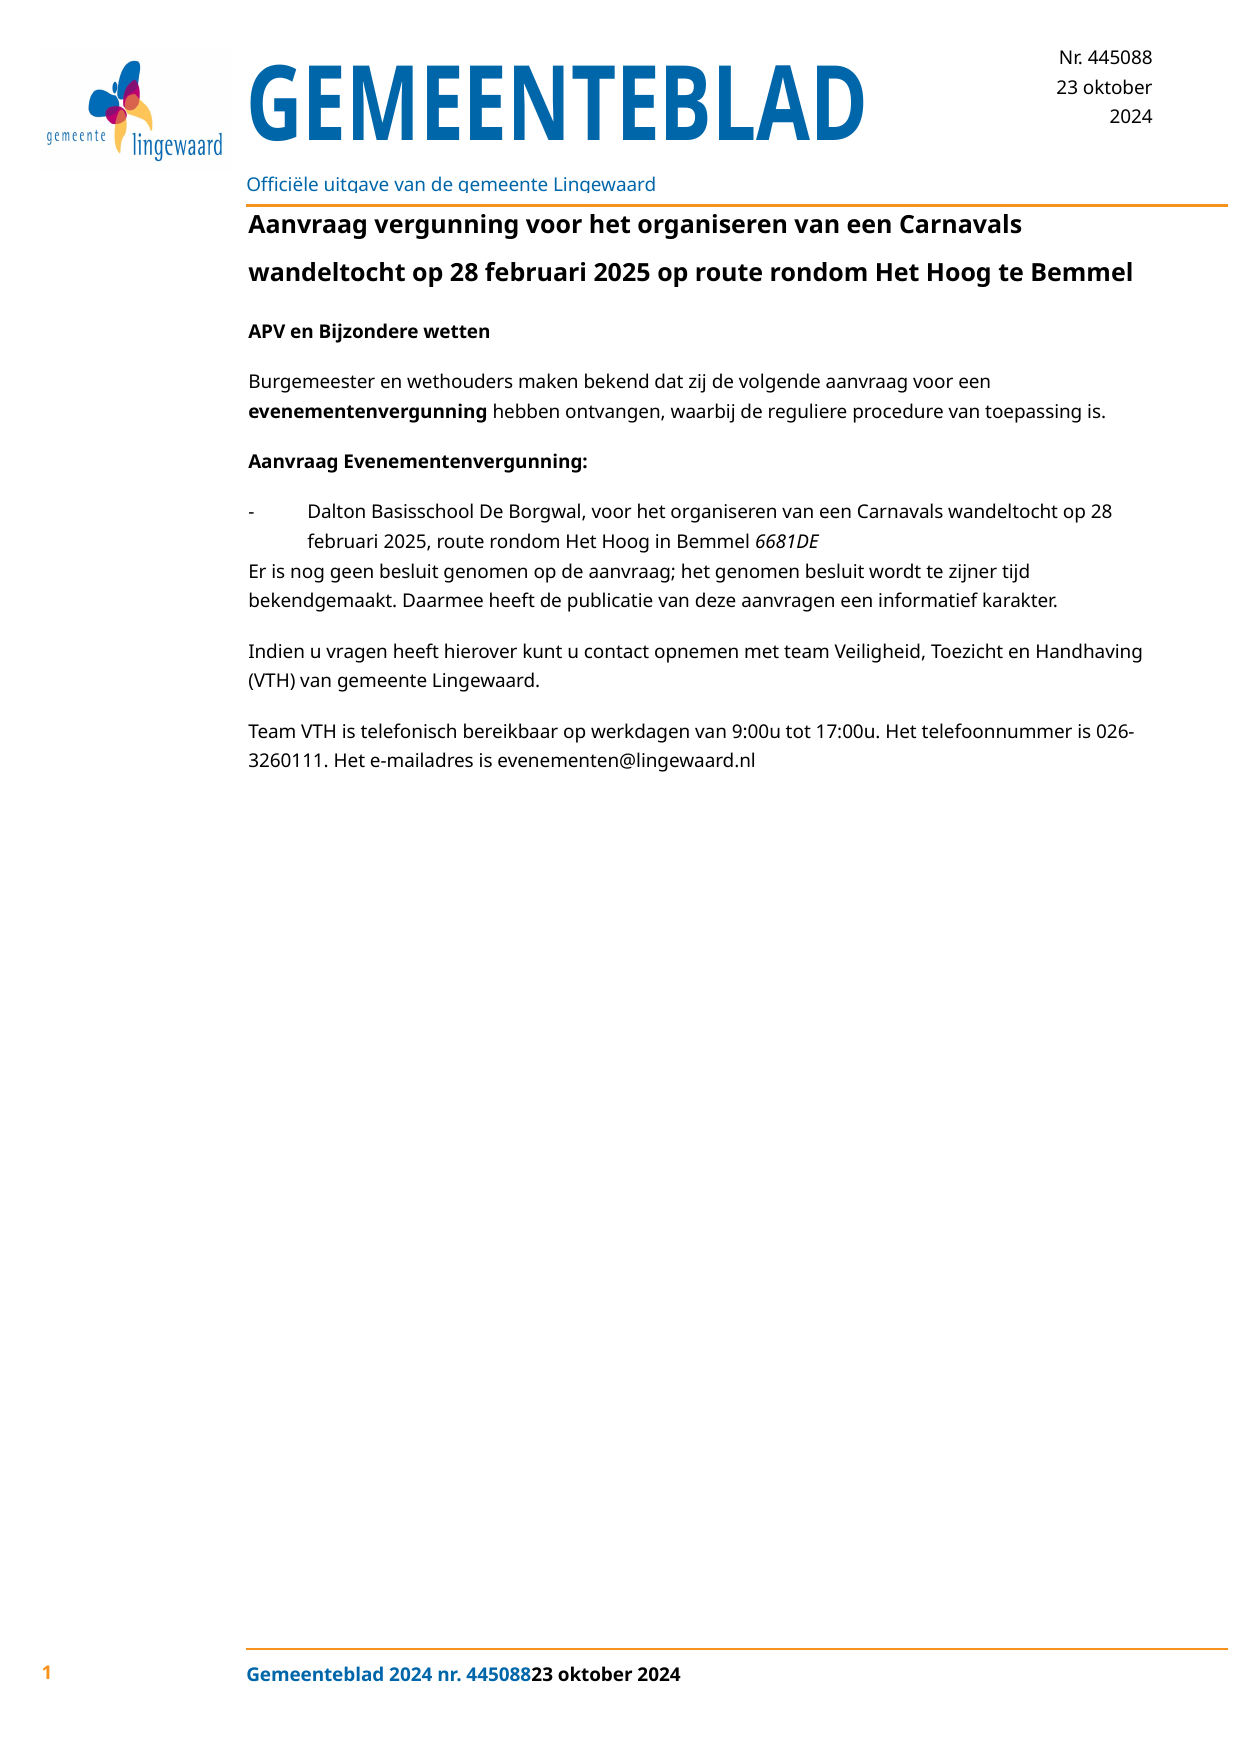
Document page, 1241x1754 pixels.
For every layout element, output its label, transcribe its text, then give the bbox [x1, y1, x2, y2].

text Aanvraag vergunning voor het organiseren van een Carnavals wandeltocht op 28 februari 2025 op route rondom Het Hoog te Bemmel [248, 207, 1152, 288]
text Er is nog geen besluit genomen op de aanvraag; het genomen besluit wordt te zijner tijd bekendgemaakt. Daarmee heeft de publicatie van deze aanvragen een informatief karakter. [248, 558, 1152, 613]
list Dalton Basisschool De Borgwal, voor het organiseren van een Carnavals wandeltocht op 28 februari 2025, route rondom Het Hoog in Bemmel 6681DE [248, 499, 1152, 554]
text APV en Bijzondere wetten [248, 318, 1152, 344]
text Team VTH is telefonisch bereikbaar op werkdagen van 9:00u tot 17:00u. Het telefoonnummer is 026-3260111. Het e-mailadres is evenementen@lingewaard.nl [248, 718, 1152, 773]
text Burgemeester en wethouders maken bekend dat zij de volgende aanvraag voor een evenementenvergunning hebben ontvangen, waarbij de reguliere procedure van toepassing is. [248, 368, 1152, 424]
text Indien u vragen heeft hierover kunt u contact opnemen met team Veiligheid, Toezicht en Handhaving (VTH) van gemeente Lingewaard. [248, 638, 1152, 693]
text Aanvraag Evenementenvergunning: [248, 448, 1152, 474]
picture [41, 47, 231, 172]
